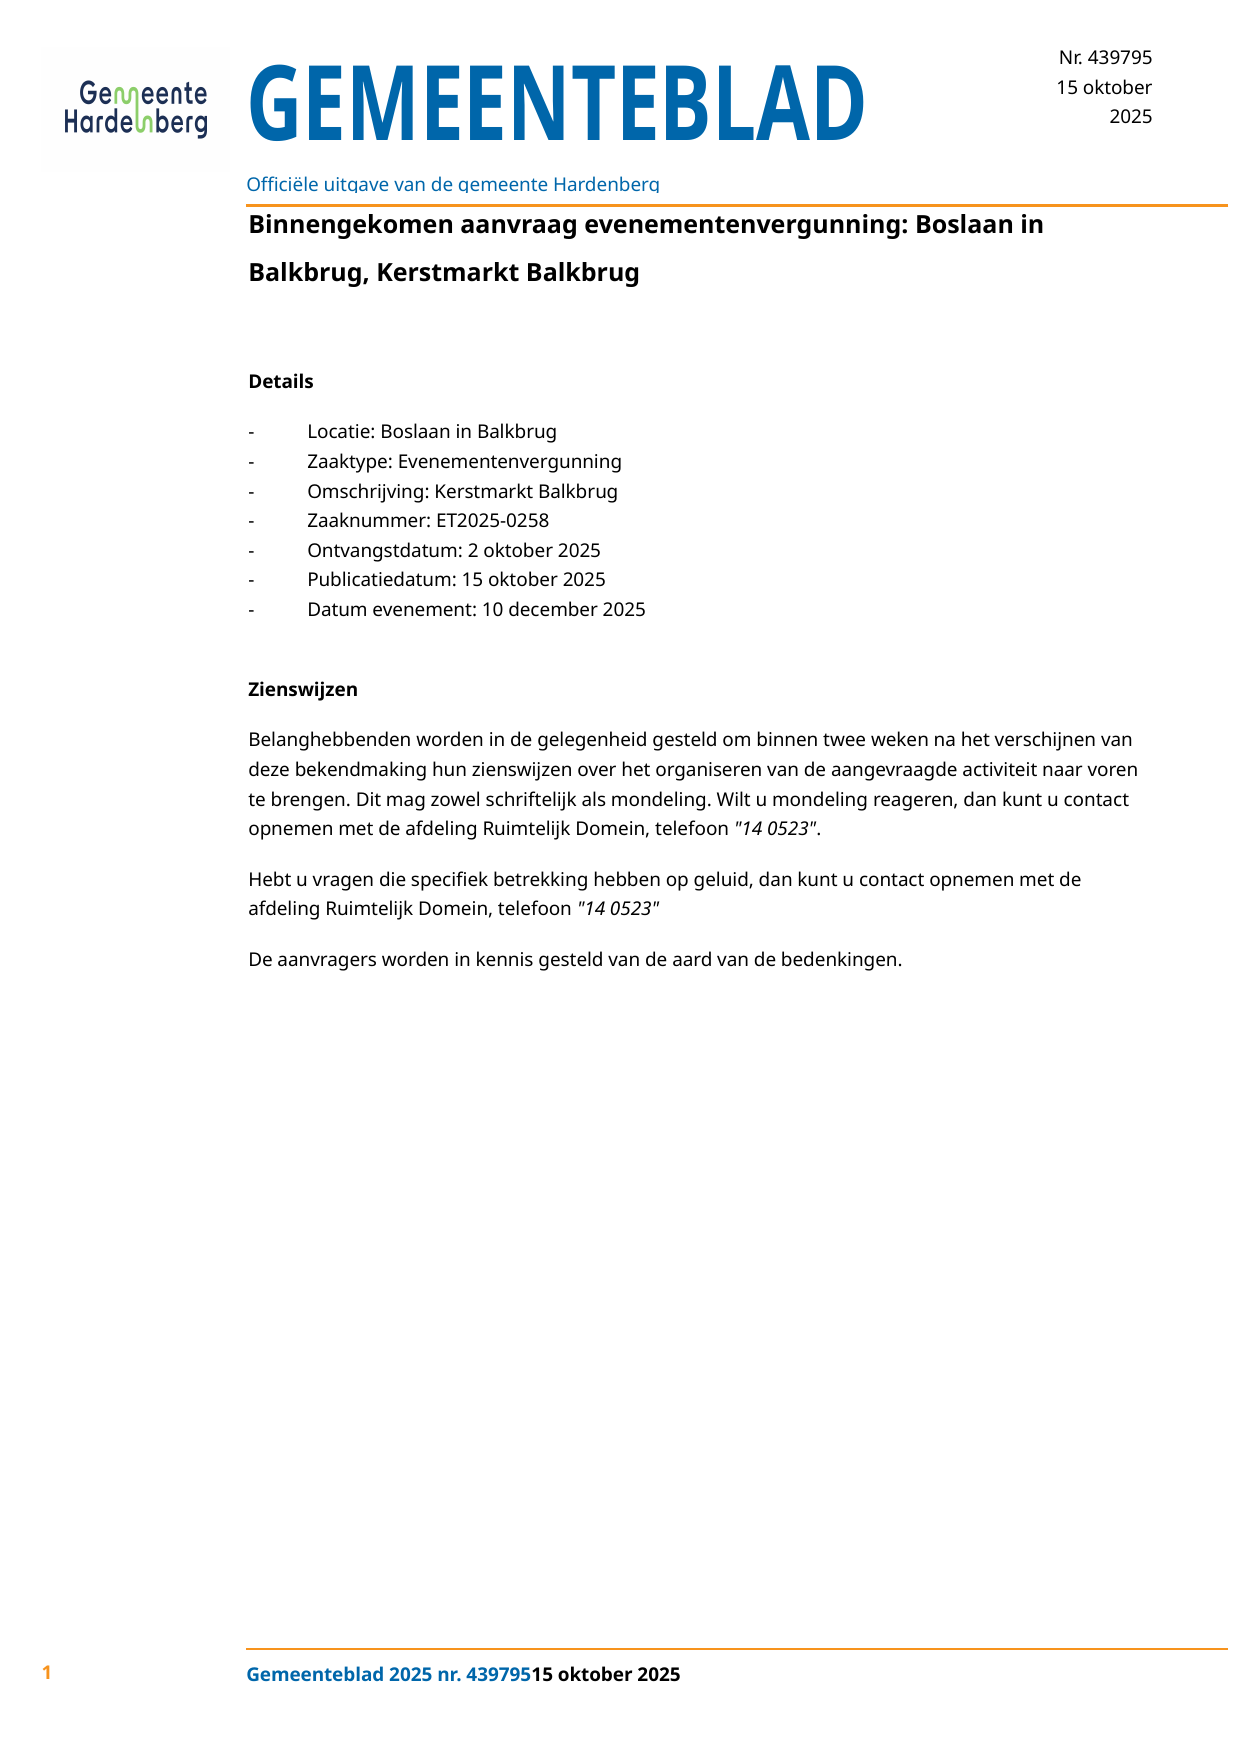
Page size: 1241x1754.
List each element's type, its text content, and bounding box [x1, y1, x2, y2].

list Locatie: Boslaan in Balkbrug [248, 419, 1152, 444]
list Zaaknummer: ET2025-0258 [248, 507, 1152, 533]
text Details [248, 368, 1152, 394]
picture [41, 47, 231, 172]
list Publicatiedatum: 15 oktober 2025 [248, 567, 1152, 592]
list Datum evenement: 10 december 2025 [248, 596, 1152, 622]
list Omschrijving: Kerstmarkt Balkbrug [248, 478, 1152, 504]
text Zienswijzen [248, 676, 1152, 702]
text De aanvragers worden in kennis gesteld van de aard van de bedenkingen. [248, 946, 1152, 972]
text Belanghebbenden worden in de gelegenheid gesteld om binnen twee weken na het verschijnen van deze bekendmaking hun zienswijzen over het organiseren van de aangevraagde activiteit naar voren te brengen. Dit mag zowel schriftelijk als mondeling. Wilt u mondeling reageren, dan kunt u contact opnemen met de afdeling Ruimtelijk Domein, telefoon "14 0523". [248, 727, 1152, 841]
list Ontvangstdatum: 2 oktober 2025 [248, 537, 1152, 563]
text Binnengekomen aanvraag evenementenvergunning: Boslaan in Balkbrug, Kerstmarkt Balkbrug [248, 207, 1152, 288]
text Hebt u vragen die specifiek betrekking hebben op geluid, dan kunt u contact opnemen met de afdeling Ruimtelijk Domein, telefoon "14 0523" [248, 866, 1152, 921]
list Zaaktype: Evenementenvergunning [248, 448, 1152, 474]
